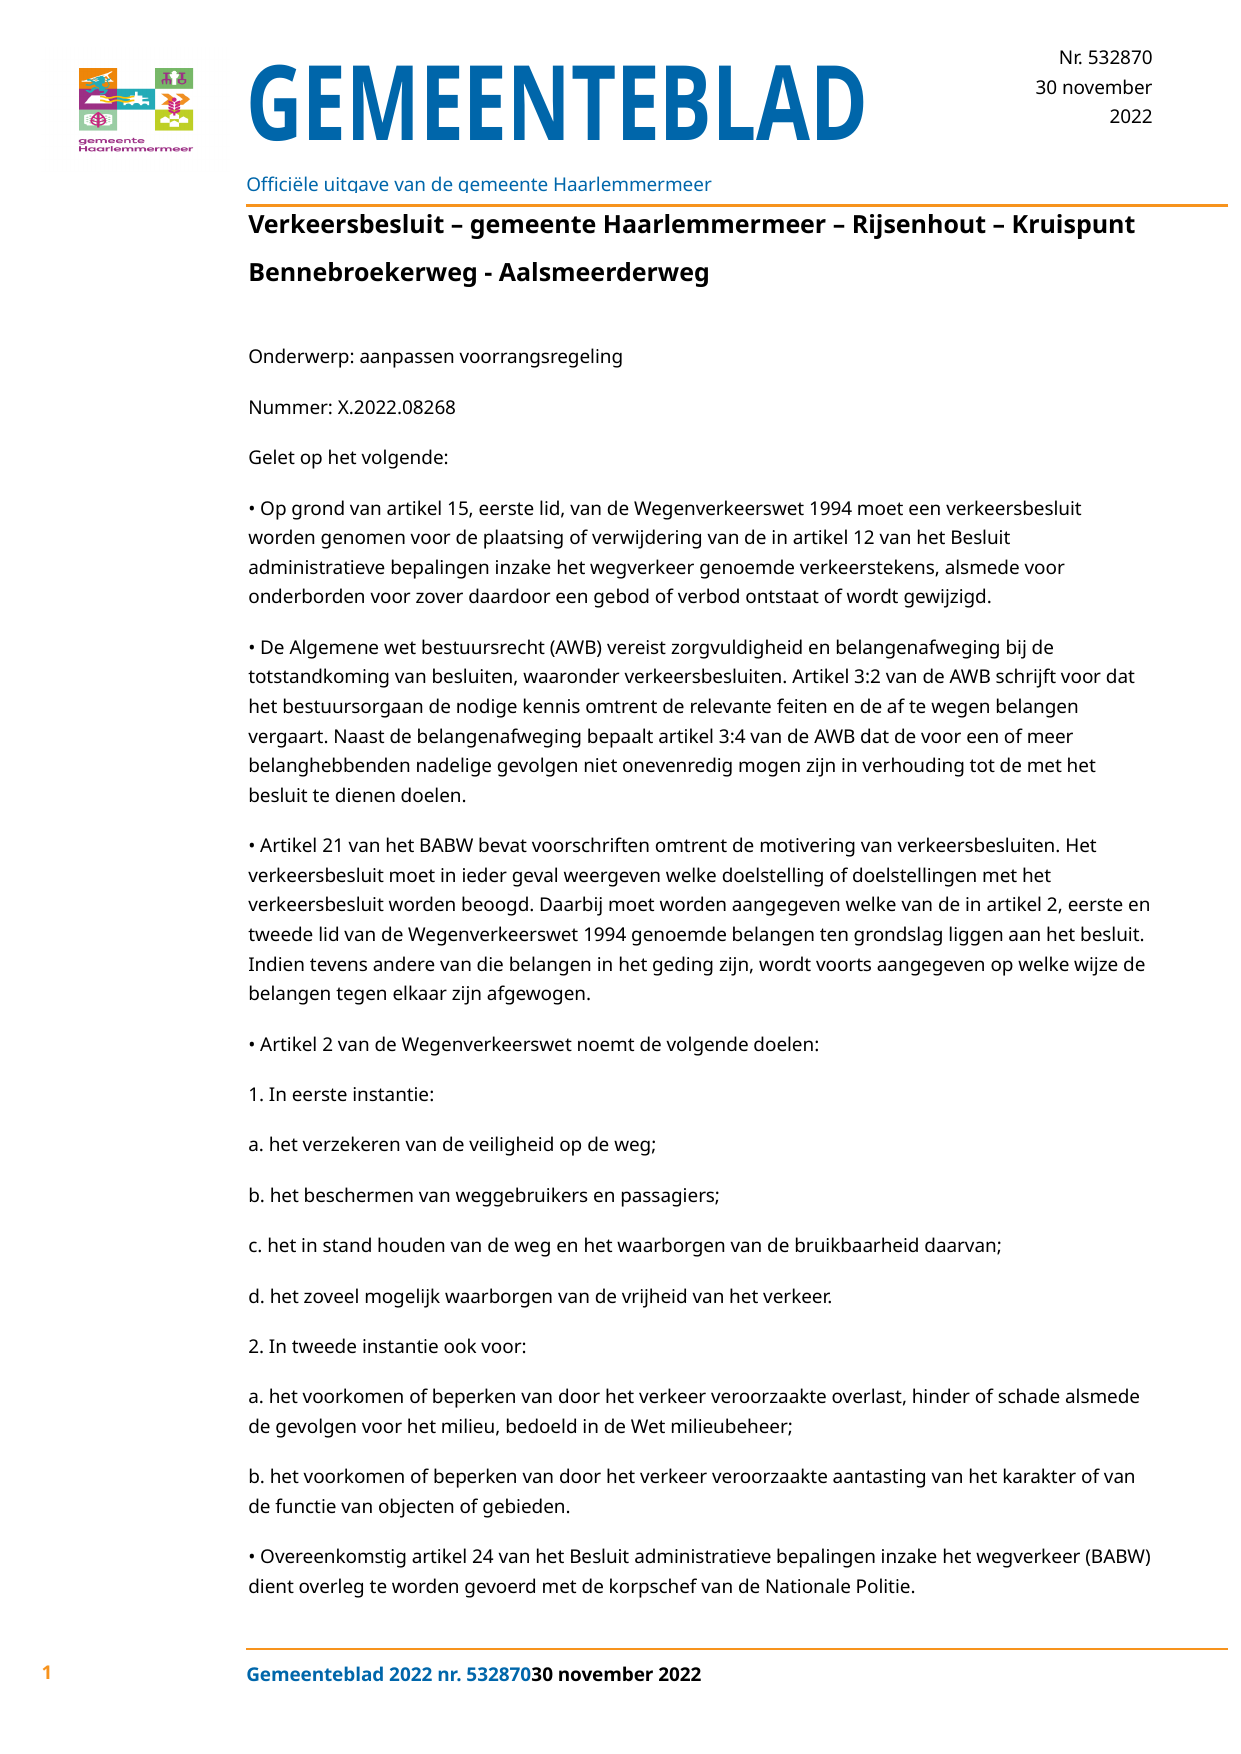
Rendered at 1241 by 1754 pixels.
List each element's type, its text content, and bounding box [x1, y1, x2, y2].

text b. het voorkomen of beperken van door het verkeer veroorzaakte aantasting van het karakter of van de functie van objecten of gebieden. [248, 1464, 1152, 1519]
text b. het beschermen van weggebruikers en passagiers; [248, 1182, 1152, 1208]
text • De Algemene wet bestuursrecht (AWB) vereist zorgvuldigheid en belangenafweging bij de totstandkoming van besluiten, waaronder verkeersbesluiten. Artikel 3:2 van de AWB schrijft voor dat het bestuursorgaan de nodige kennis omtrent de relevante feiten en de af te wegen belangen vergaart. Naast de belangenafweging bepaalt artikel 3:4 van de AWB dat de voor een of meer belanghebbenden nadelige gevolgen niet onevenredig mogen zijn in verhouding tot de met het besluit te dienen doelen. [248, 634, 1152, 808]
text • Overeenkomstig artikel 24 van het Besluit administratieve bepalingen inzake het wegverkeer (BABW) dient overleg te worden gevoerd met de korpschef van de Nationale Politie. [248, 1544, 1152, 1599]
text a. het verzekeren van de veiligheid op de weg; [248, 1132, 1152, 1157]
text d. het zoveel mogelijk waarborgen van de vrijheid van het verkeer. [248, 1283, 1152, 1308]
text Nummer: X.2022.08268 [248, 394, 1152, 420]
text Gelet op het volgende: [248, 444, 1152, 470]
text • Op grond van artikel 15, eerste lid, van de Wegenverkeerswet 1994 moet een verkeersbesluit worden genomen voor de plaatsing of verwijdering van de in artikel 12 van het Besluit administratieve bepalingen inzake het wegverkeer genoemde verkeerstekens, alsmede voor onderborden voor zover daardoor een gebod of verbod ontstaat of wordt gewijzigd. [248, 495, 1152, 609]
text a. het voorkomen of beperken van door het verkeer veroorzaakte overlast, hinder of schade alsmede de gevolgen voor het milieu, bedoeld in de Wet milieubeheer; [248, 1384, 1152, 1439]
picture [41, 47, 231, 172]
text 2. In tweede instantie ook voor: [248, 1333, 1152, 1359]
text Verkeersbesluit – gemeente Haarlemmermeer – Rijsenhout – Kruispunt Bennebroekerweg - Aalsmeerderweg [248, 207, 1152, 288]
text c. het in stand houden van de weg en het waarborgen van de bruikbaarheid daarvan; [248, 1232, 1152, 1258]
text 1. In eerste instantie: [248, 1081, 1152, 1107]
text • Artikel 2 van de Wegenverkeerswet noemt de volgende doelen: [248, 1031, 1152, 1056]
text Onderwerp: aanpassen voorrangsregeling [248, 344, 1152, 369]
text • Artikel 21 van het BABW bevat voorschriften omtrent de motivering van verkeersbesluiten. Het verkeersbesluit moet in ieder geval weergeven welke doelstelling of doelstellingen met het verkeersbesluit worden beoogd. Daarbij moet worden aangegeven welke van de in artikel 2, eerste en tweede lid van de Wegenverkeerswet 1994 genoemde belangen ten grondslag liggen aan het besluit. Indien tevens andere van die belangen in het geding zijn, wordt voorts aangegeven op welke wijze de belangen tegen elkaar zijn afgewogen. [248, 832, 1152, 1006]
